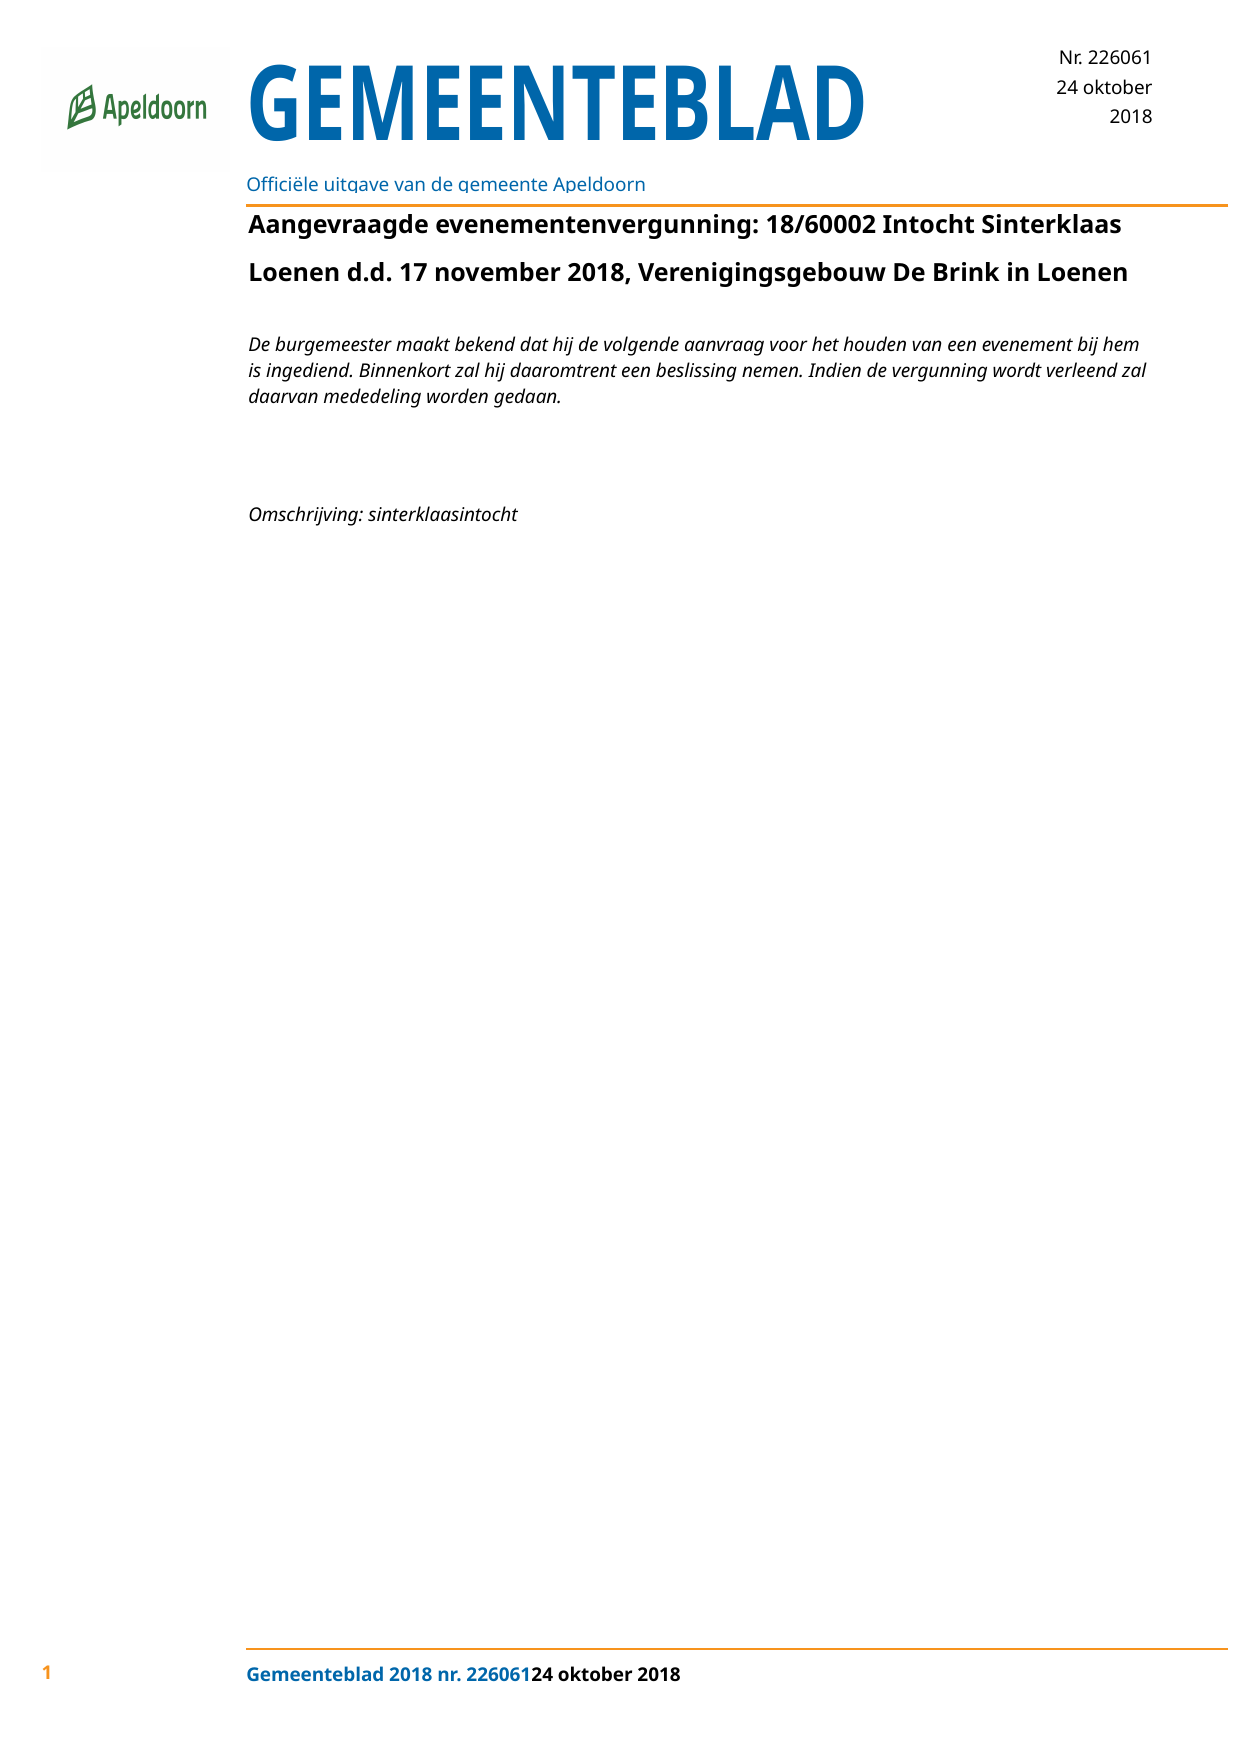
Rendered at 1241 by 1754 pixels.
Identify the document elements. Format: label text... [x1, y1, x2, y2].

text Omschrijving: sinterklaasintocht [248, 501, 1152, 526]
text Aangevraagde evenementenvergunning: 18/60002 Intocht Sinterklaas Loenen d.d. 17 november 2018, Verenigingsgebouw De Brink in Loenen [248, 207, 1152, 288]
picture [41, 47, 231, 172]
text De burgemeester maakt bekend dat hij de volgende aanvraag voor het houden van een evenement bij hem is ingediend. Binnenkort zal hij daaromtrent een beslissing nemen. Indien de vergunning wordt verleend zal daarvan mededeling worden gedaan. [248, 331, 1152, 409]
